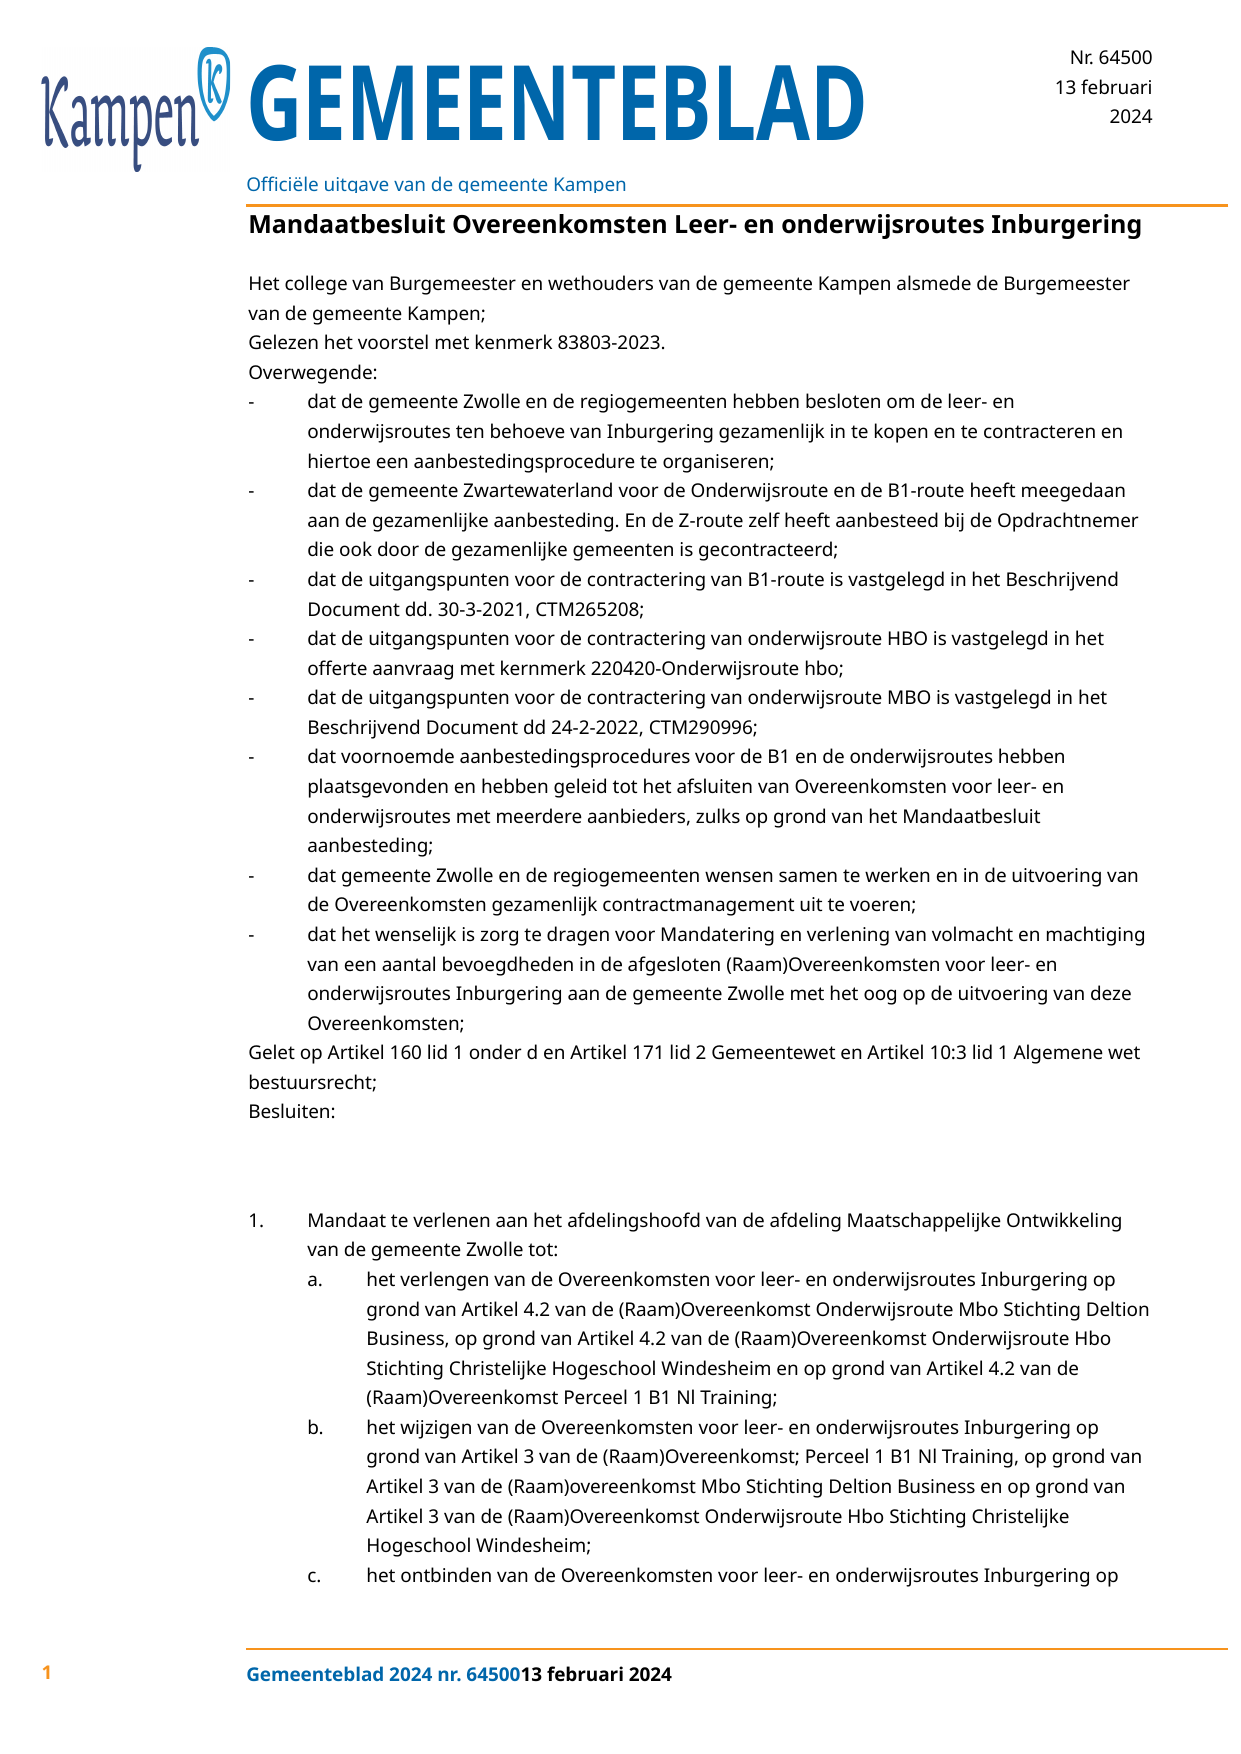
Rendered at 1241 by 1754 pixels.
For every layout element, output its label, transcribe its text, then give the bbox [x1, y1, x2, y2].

list dat de gemeente Zwartewaterland voor de Onderwijsroute en de B1-route heeft meegedaan aan de gezamenlijke aanbesteding. En de Z-route zelf heeft aanbesteed bij de Opdrachtnemer die ook door de gezamenlijke gemeenten is gecontracteerd; [248, 477, 1152, 562]
list dat de uitgangspunten voor de contractering van onderwijsroute HBO is vastgelegd in het offerte aanvraag met kernmerk 220420-Onderwijsroute hbo; [248, 625, 1152, 681]
text Gelet op Artikel 160 lid 1 onder d en Artikel 171 lid 2 Gemeentewet en Artikel 10:3 lid 1 Algemene wet bestuursrecht; [248, 1039, 1152, 1095]
text Besluiten: [248, 1099, 1152, 1124]
text Het college van Burgemeester en wethouders van de gemeente Kampen alsmede de Burgemeester van de gemeente Kampen; [248, 270, 1152, 326]
list dat de uitgangspunten voor de contractering van onderwijsroute MBO is vastgelegd in het Beschrijvend Document dd 24-2-2022, CTM290996; [248, 684, 1152, 740]
text Gelezen het voorstel met kenmerk 83803-2023. [248, 329, 1152, 355]
list dat het wenselijk is zorg te dragen voor Mandatering en verlening van volmacht en machtiging van een aantal bevoegdheden in de afgesloten (Raam)Overeenkomsten voor leer- en onderwijsroutes Inburgering aan de gemeente Zwolle met het oog op de uitvoering van deze Overeenkomsten; [248, 921, 1152, 1036]
list dat de uitgangspunten voor de contractering van B1-route is vastgelegd in het Beschrijvend Document dd. 30-3-2021, CTM265208; [248, 566, 1152, 621]
list dat gemeente Zwolle en de regiogemeenten wensen samen te werken en in de uitvoering van de Overeenkomsten gezamenlijk contractmanagement uit te voeren; [248, 862, 1152, 917]
list het ontbinden van de Overeenkomsten voor leer- en onderwijsroutes Inburgering op [307, 1562, 1152, 1588]
list dat de gemeente Zwolle en de regiogemeenten hebben besloten om de leer- en onderwijsroutes ten behoeve van Inburgering gezamenlijk in te kopen en te contracteren en hiertoe een aanbestedingsprocedure te organiseren; [248, 389, 1152, 473]
list het verlengen van de Overeenkomsten voor leer- en onderwijsroutes Inburgering op grond van Artikel 4.2 van de (Raam)Overeenkomst Onderwijsroute Mbo Stichting Deltion Business, op grond van Artikel 4.2 van de (Raam)Overeenkomst Onderwijsroute Hbo Stichting Christelijke Hogeschool Windesheim en op grond van Artikel 4.2 van de (Raam)Overeenkomst Perceel 1 B1 Nl Training; [307, 1266, 1152, 1410]
text Overwegende: [248, 359, 1152, 385]
picture [41, 47, 231, 172]
text Mandaatbesluit Overeenkomsten Leer- en onderwijsroutes Inburgering [248, 207, 1152, 241]
list dat voornoemde aanbestedingsprocedures voor de B1 en de onderwijsroutes hebben plaatsgevonden en hebben geleid tot het afsluiten van Overeenkomsten voor leer- en onderwijsroutes met meerdere aanbieders, zulks op grond van het Mandaatbesluit aanbesteding; [248, 744, 1152, 858]
list het wijzigen van de Overeenkomsten voor leer- en onderwijsroutes Inburgering op grond van Artikel 3 van de (Raam)Overeenkomst; Perceel 1 B1 Nl Training, op grond van Artikel 3 van de (Raam)overeenkomst Mbo Stichting Deltion Business en op grond van Artikel 3 van de (Raam)Overeenkomst Onderwijsroute Hbo Stichting Christelijke Hogeschool Windesheim; [307, 1414, 1152, 1558]
list Mandaat te verlenen aan het afdelingshoofd van de afdeling Maatschappelijke Ontwikkeling van de gemeente Zwolle tot: [248, 1207, 1152, 1262]
